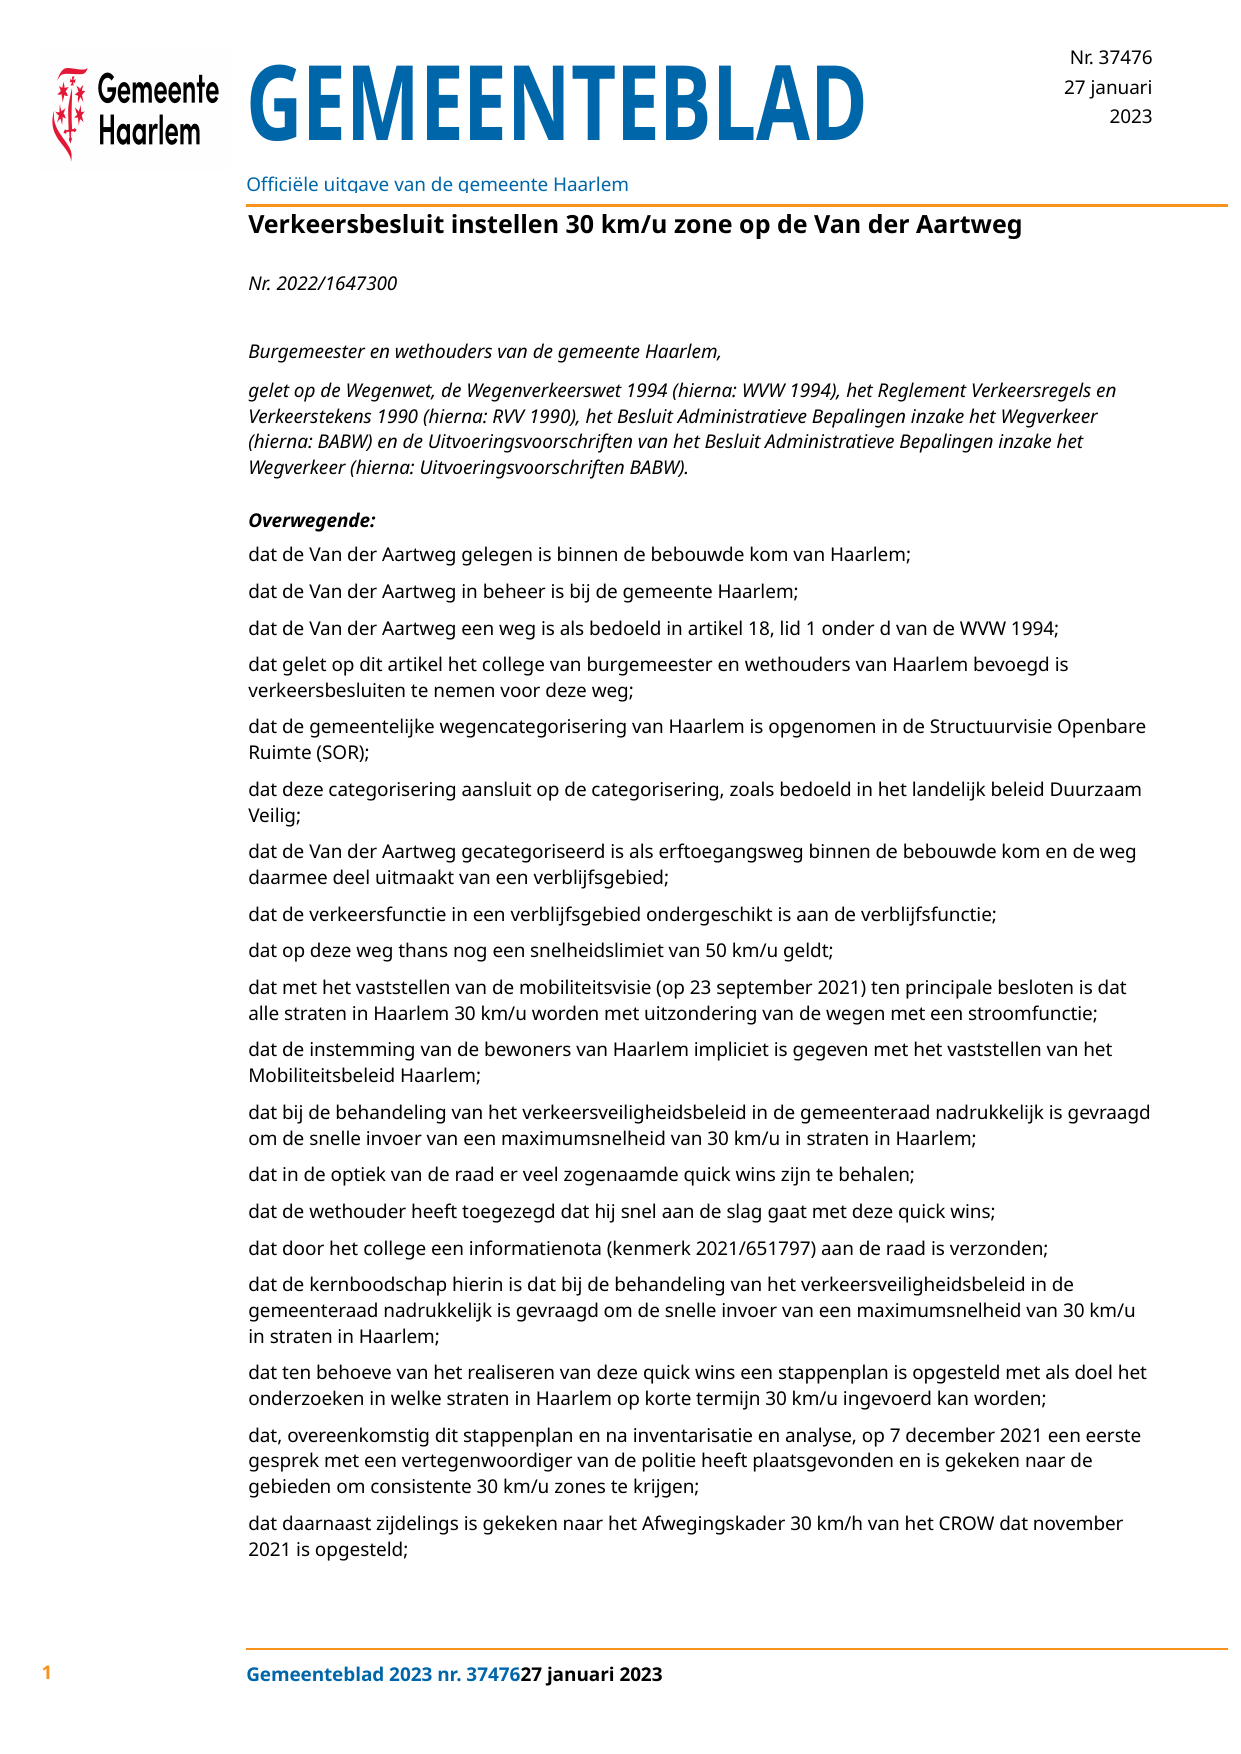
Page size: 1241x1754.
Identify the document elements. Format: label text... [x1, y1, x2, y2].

text dat de kernboodschap hierin is dat bij de behandeling van het verkeersveiligheidsbeleid in de gemeenteraad nadrukkelijk is gevraagd om de snelle invoer van een maximumsnelheid van 30 km/u in straten in Haarlem; [248, 1271, 1152, 1349]
text dat met het vaststellen van de mobiliteitsvisie (op 23 september 2021) ten principale besloten is dat alle straten in Haarlem 30 km/u worden met uitzondering van de wegen met een stroomfunctie; [248, 974, 1152, 1026]
text dat ten behoeve van het realiseren van deze quick wins een stappenplan is opgesteld met als doel het onderzoeken in welke straten in Haarlem op korte termijn 30 km/u ingevoerd kan worden; [248, 1359, 1152, 1411]
text dat deze categorisering aansluit op de categorisering, zoals bedoeld in het landelijk beleid Duurzaam Veilig; [248, 776, 1152, 828]
text Burgemeester en wethouders van de gemeente Haarlem, [248, 338, 1152, 364]
text dat op deze weg thans nog een snelheidslimiet van 50 km/u geldt; [248, 938, 1152, 963]
text Verkeersbesluit instellen 30 km/u zone op de Van der Aartweg [248, 207, 1152, 241]
text dat de Van der Aartweg gecategoriseerd is als erftoegangsweg binnen de bebouwde kom en de weg daarmee deel uitmaakt van een verblijfsgebied; [248, 838, 1152, 890]
text dat daarnaast zijdelings is gekeken naar het Afwegingskader 30 km/h van het CROW dat november 2021 is opgesteld; [248, 1510, 1152, 1562]
text dat in de optiek van de raad er veel zogenaamde quick wins zijn te behalen; [248, 1161, 1152, 1187]
text Nr. 2022/1647300 [248, 270, 1152, 296]
picture [41, 47, 231, 172]
text dat bij de behandeling van het verkeersveiligheidsbeleid in de gemeenteraad nadrukkelijk is gevraagd om de snelle invoer van een maximumsnelheid van 30 km/u in straten in Haarlem; [248, 1099, 1152, 1151]
text dat de gemeentelijke wegencategorisering van Haarlem is opgenomen in de Structuurvisie Openbare Ruimte (SOR); [248, 714, 1152, 765]
text dat de verkeersfunctie in een verblijfsgebied ondergeschikt is aan de verblijfsfunctie; [248, 901, 1152, 927]
text dat de Van der Aartweg een weg is als bedoeld in artikel 18, lid 1 onder d van de WVW 1994; [248, 615, 1152, 640]
text dat door het college een informatienota (kenmerk 2021/651797) aan de raad is verzonden; [248, 1235, 1152, 1261]
text dat gelet op dit artikel het college van burgemeester en wethouders van Haarlem bevoegd is verkeersbesluiten te nemen voor deze weg; [248, 651, 1152, 703]
text dat, overeenkomstig dit stappenplan en na inventarisatie en analyse, op 7 december 2021 een eerste gesprek met een vertegenwoordiger van de politie heeft plaatsgevonden en is gekeken naar de gebieden om consistente 30 km/u zones te krijgen; [248, 1422, 1152, 1499]
text dat de Van der Aartweg in beheer is bij de gemeente Haarlem; [248, 578, 1152, 604]
text dat de instemming van de bewoners van Haarlem impliciet is gegeven met het vaststellen van het Mobiliteitsbeleid Haarlem; [248, 1037, 1152, 1088]
text dat de wethouder heeft toegezegd dat hij snel aan de slag gaat met deze quick wins; [248, 1198, 1152, 1224]
text gelet op de Wegenwet, de Wegenverkeerswet 1994 (hierna: WVW 1994), het Reglement Verkeersregels en Verkeerstekens 1990 (hierna: RVV 1990), het Besluit Administratieve Bepalingen inzake het Wegverkeer (hierna: BABW) en de Uitvoeringsvoorschriften van het Besluit Administratieve Bepalingen inzake het Wegverkeer (hierna: Uitvoeringsvoorschriften BABW). [248, 377, 1152, 480]
text Overwegende: [248, 507, 1152, 533]
text dat de Van der Aartweg gelegen is binnen de bebouwde kom van Haarlem; [248, 541, 1152, 567]
